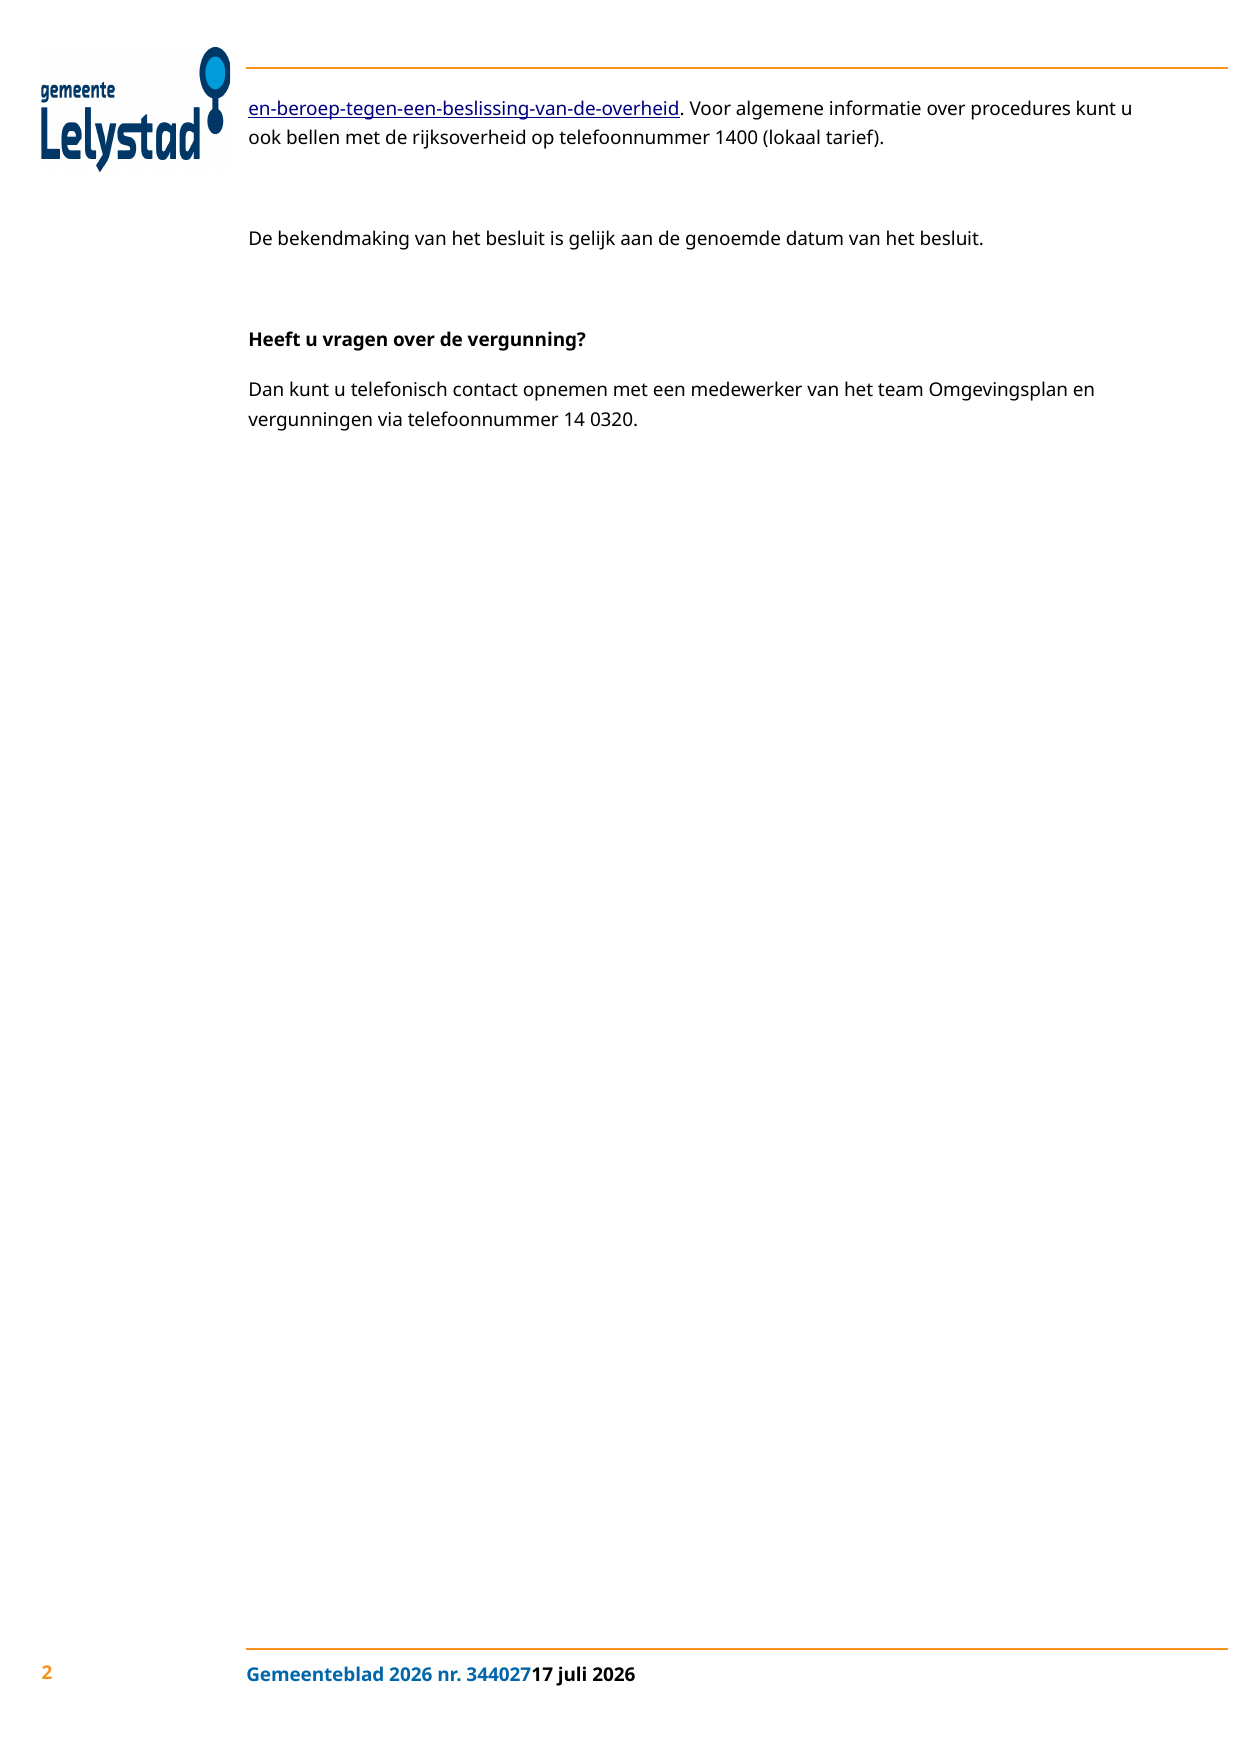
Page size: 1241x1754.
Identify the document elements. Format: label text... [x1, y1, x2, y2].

text De bekendmaking van het besluit is gelijk aan de genoemde datum van het besluit. [248, 225, 1152, 251]
text en-beroep-tegen-een-beslissing-van-de-overheid. Voor algemene informatie over procedures kunt u ook bellen met de rijksoverheid op telefoonnummer 1400 (lokaal tarief). [248, 95, 1152, 150]
picture [41, 47, 231, 172]
text Heeft u vragen over de vergunning? [248, 326, 1152, 352]
text Dan kunt u telefonisch contact opnemen met een medewerker van het team Omgevingsplan en vergunningen via telefoonnummer 14 0320. [248, 376, 1152, 432]
